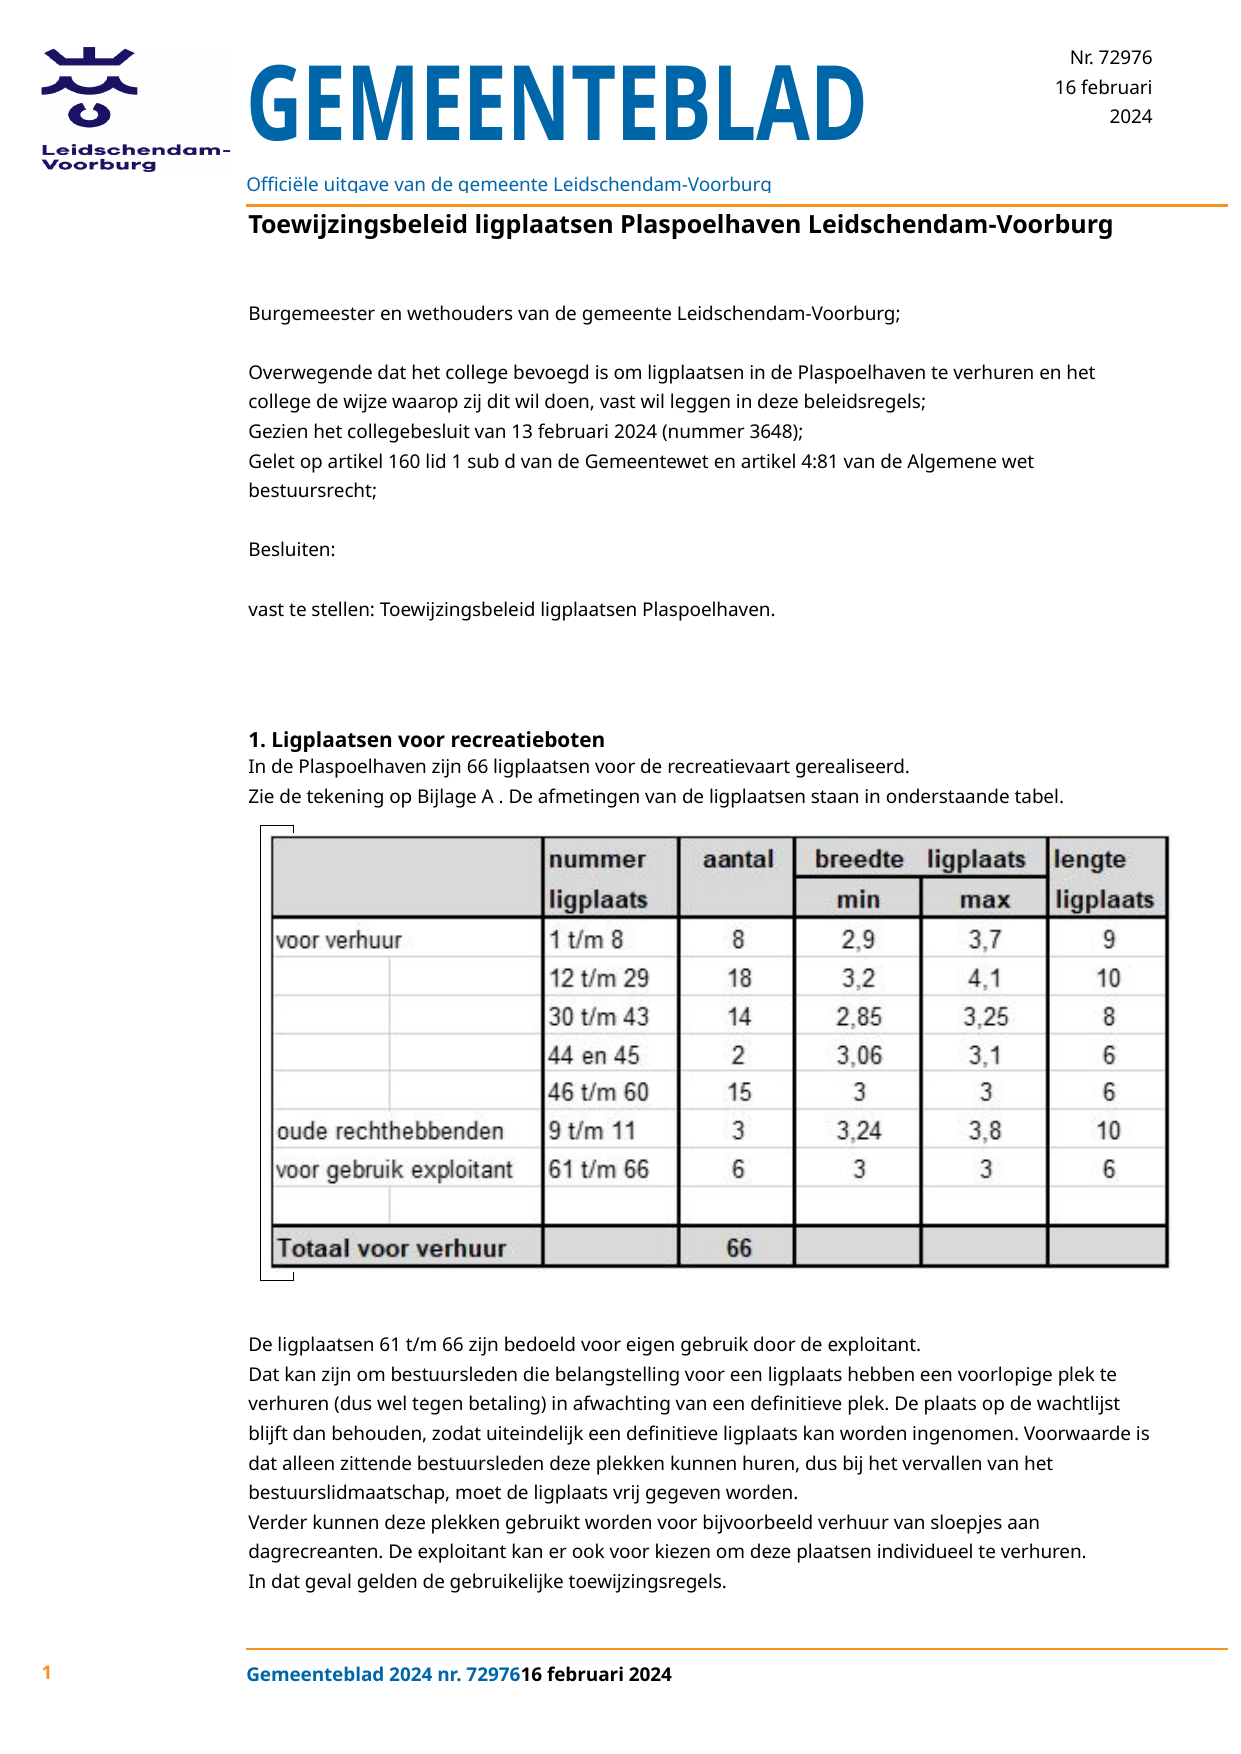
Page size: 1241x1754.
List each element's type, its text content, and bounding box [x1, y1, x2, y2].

text In dat geval gelden de gebruikelijke toewijzingsregels. [248, 1568, 1152, 1594]
text In de Plaspoelhaven zijn 66 ligplaatsen voor de recreatievaart gerealiseerd. [248, 753, 1152, 779]
text Zie de tekening op Bijlage A . De afmetingen van de ligplaatsen staan in onderstaande tabel. [248, 783, 1152, 809]
text Overwegende dat het college bevoegd is om ligplaatsen in de Plaspoelhaven te verhuren en het college de wijze waarop zij dit wil doen, vast wil leggen in deze beleidsregels; [248, 359, 1152, 414]
text Gelet op artikel 160 lid 1 sub d van de Gemeentewet en artikel 4:81 van de Algemene wet bestuursrecht; [248, 448, 1152, 503]
text Burgemeester en wethouders van de gemeente Leidschendam-Voorburg; [248, 300, 1152, 326]
picture [268, 833, 1173, 1272]
text Besluiten: [248, 537, 1152, 562]
text vast te stellen: Toewijzingsbeleid ligplaatsen Plaspoelhaven. [248, 596, 1152, 621]
text De ligplaatsen 61 t/m 66 zijn bedoeld voor eigen gebruik door de exploitant. [248, 1331, 1152, 1357]
text Toewijzingsbeleid ligplaatsen Plaspoelhaven Leidschendam-Voorburg [248, 207, 1152, 241]
text Verder kunnen deze plekken gebruikt worden voor bijvoorbeeld verhuur van sloepjes aan dagrecreanten. De exploitant kan er ook voor kiezen om deze plaatsen individueel te verhuren. [248, 1509, 1152, 1564]
text Dat kan zijn om bestuursleden die belangstelling voor een ligplaats hebben een voorlopige plek te verhuren (dus wel tegen betaling) in afwachting van een definitieve plek. De plaats op de wachtlijst blijft dan behouden, zodat uiteindelijk een definitieve ligplaats kan worden ingenomen. Voorwaarde is dat alleen zittende bestuursleden deze plekken kunnen huren, dus bij het vervallen van het bestuurslidmaatschap, moet de ligplaats vrij gegeven worden. [248, 1361, 1152, 1505]
picture [41, 47, 231, 172]
text Gezien het collegebesluit van 13 februari 2024 (nummer 3648); [248, 418, 1152, 444]
text 1. Ligplaatsen voor recreatieboten [248, 725, 1152, 753]
